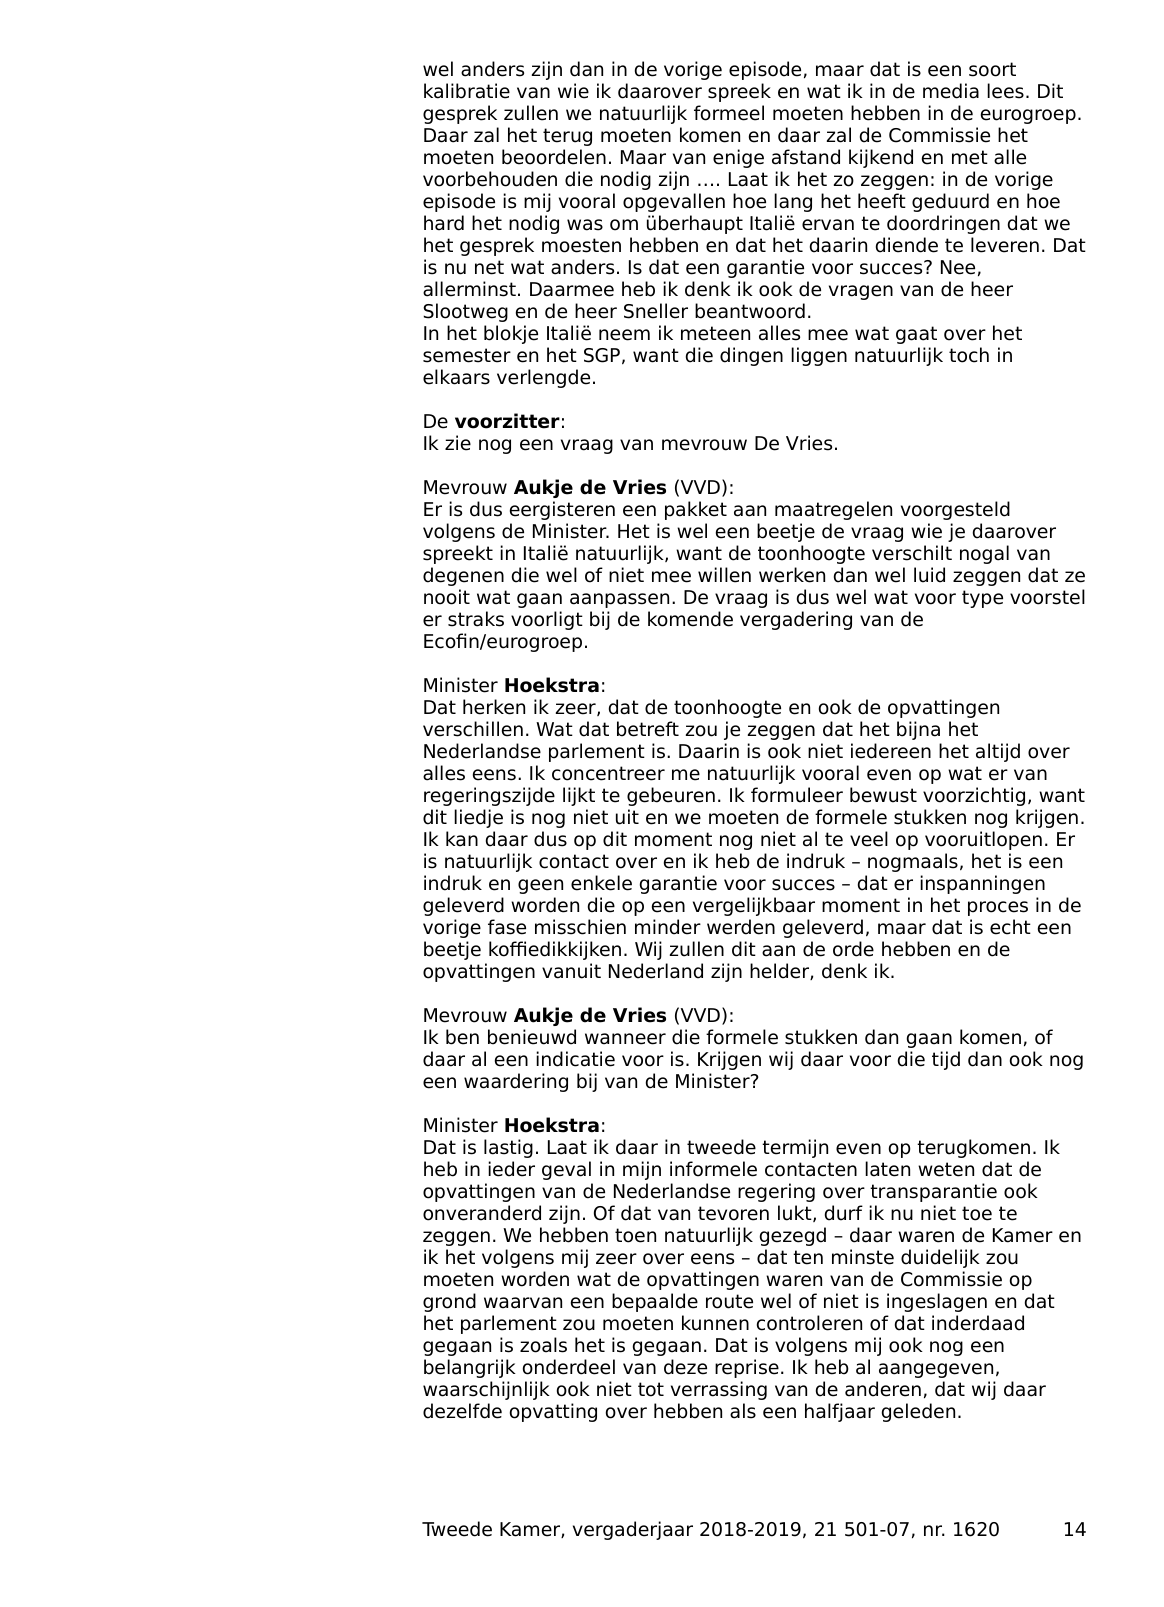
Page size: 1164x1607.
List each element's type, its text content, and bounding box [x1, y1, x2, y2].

text Mevrouw Aukje de Vries (VVD): [422, 1005, 1087, 1027]
text In het blokje Italië neem ik meteen alles mee wat gaat over het semester en het SGP, want die dingen liggen natuurlijk toch in elkaars verlengde. [422, 323, 1087, 389]
text Minister Hoekstra: [422, 675, 1087, 697]
text Mevrouw Aukje de Vries (VVD): [422, 477, 1087, 499]
text De voorzitter: [422, 411, 1087, 433]
text Minister Hoekstra: [422, 1115, 1087, 1137]
text Ik ben benieuwd wanneer die formele stukken dan gaan komen, of daar al een indicatie voor is. Krijgen wij daar voor die tijd dan ook nog een waardering bij van de Minister? [422, 1027, 1087, 1093]
text Ik zie nog een vraag van mevrouw De Vries. [422, 433, 1087, 455]
text wel anders zijn dan in de vorige episode, maar dat is een soort kalibratie van wie ik daarover spreek en wat ik in de media lees. Dit gesprek zullen we natuurlijk formeel moeten hebben in de eurogroep. Daar zal het terug moeten komen en daar zal de Commissie het moeten beoordelen. Maar van enige afstand kijkend en met alle voorbehouden die nodig zijn …. Laat ik het zo zeggen: in de vorige episode is mij vooral opgevallen hoe lang het heeft geduurd en hoe hard het nodig was om überhaupt Italië ervan te doordringen dat we het gesprek moesten hebben en dat het daarin diende te leveren. Dat is nu net wat anders. Is dat een garantie voor succes? Nee, allerminst. Daarmee heb ik denk ik ook de vragen van de heer Slootweg en de heer Sneller beantwoord. [422, 59, 1087, 323]
text Er is dus eergisteren een pakket aan maatregelen voorgesteld volgens de Minister. Het is wel een beetje de vraag wie je daarover spreekt in Italië natuurlijk, want de toonhoogte verschilt nogal van degenen die wel of niet mee willen werken dan wel luid zeggen dat ze nooit wat gaan aanpassen. De vraag is dus wel wat voor type voorstel er straks voorligt bij de komende vergadering van de Ecofin/eurogroep. [422, 499, 1087, 653]
text Dat herken ik zeer, dat de toonhoogte en ook de opvattingen verschillen. Wat dat betreft zou je zeggen dat het bijna het Nederlandse parlement is. Daarin is ook niet iedereen het altijd over alles eens. Ik concentreer me natuurlijk vooral even op wat er van regeringszijde lijkt te gebeuren. Ik formuleer bewust voorzichtig, want dit liedje is nog niet uit en we moeten de formele stukken nog krijgen. Ik kan daar dus op dit moment nog niet al te veel op vooruitlopen. Er is natuurlijk contact over en ik heb de indruk – nogmaals, het is een indruk en geen enkele garantie voor succes – dat er inspanningen geleverd worden die op een vergelijkbaar moment in het proces in de vorige fase misschien minder werden geleverd, maar dat is echt een beetje koffiedikkijken. Wij zullen dit aan de orde hebben en de opvattingen vanuit Nederland zijn helder, denk ik. [422, 697, 1087, 983]
text Dat is lastig. Laat ik daar in tweede termijn even op terugkomen. Ik heb in ieder geval in mijn informele contacten laten weten dat de opvattingen van de Nederlandse regering over transparantie ook onveranderd zijn. Of dat van tevoren lukt, durf ik nu niet toe te zeggen. We hebben toen natuurlijk gezegd – daar waren de Kamer en ik het volgens mij zeer over eens – dat ten minste duidelijk zou moeten worden wat de opvattingen waren van de Commissie op grond waarvan een bepaalde route wel of niet is ingeslagen en dat het parlement zou moeten kunnen controleren of dat inderdaad gegaan is zoals het is gegaan. Dat is volgens mij ook nog een belangrijk onderdeel van deze reprise. Ik heb al aangegeven, waarschijnlijk ook niet tot verrassing van de anderen, dat wij daar dezelfde opvatting over hebben als een halfjaar geleden. [422, 1137, 1087, 1423]
